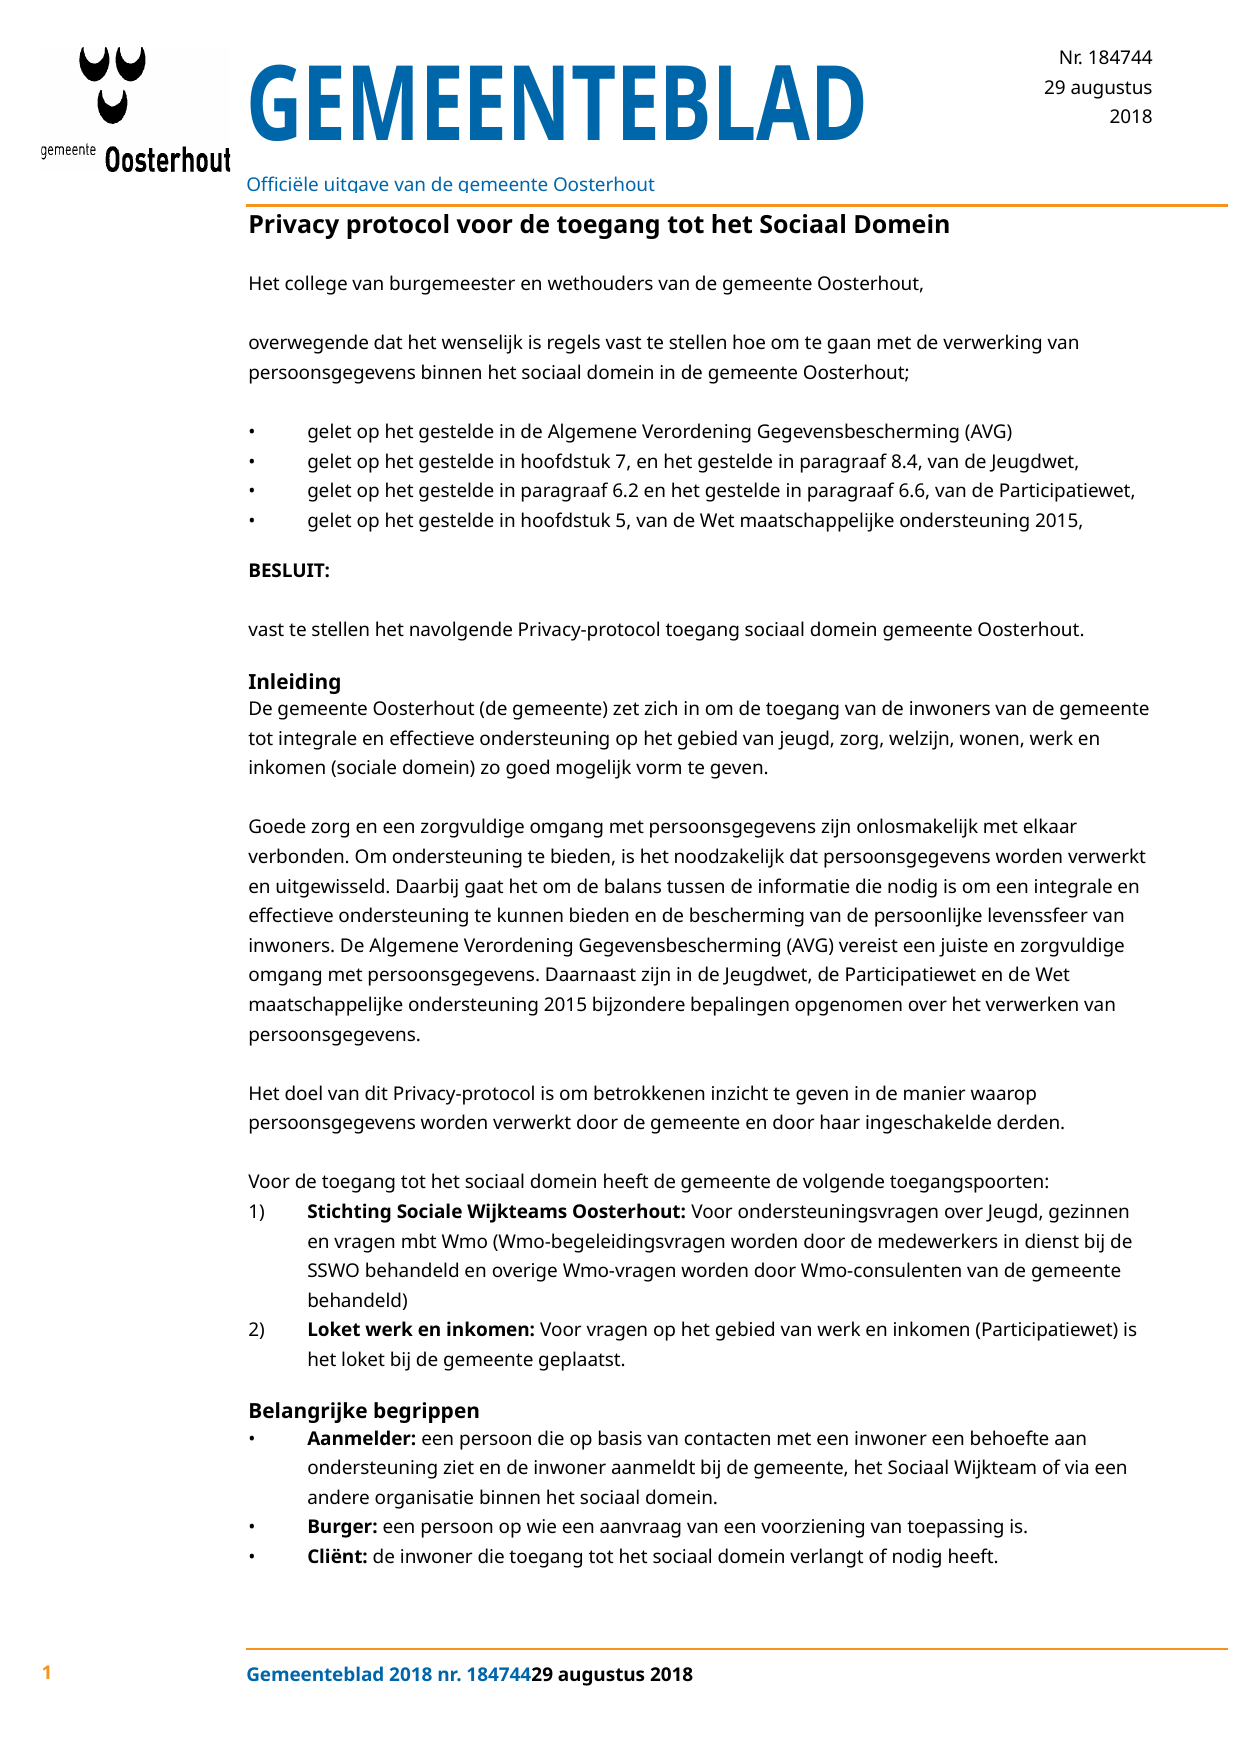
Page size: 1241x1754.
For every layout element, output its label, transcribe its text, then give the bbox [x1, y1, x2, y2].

list gelet op het gestelde in de Algemene Verordening Gegevensbescherming (AVG) [248, 418, 1152, 444]
list gelet op het gestelde in hoofdstuk 5, van de Wet maatschappelijke ondersteuning 2015, [248, 507, 1152, 533]
text Voor de toegang tot het sociaal domein heeft de gemeente de volgende toegangspoorten: [248, 1169, 1152, 1194]
text De gemeente Oosterhout (de gemeente) zet zich in om de toegang van de inwoners van de gemeente tot integrale en effectieve ondersteuning op het gebied van jeugd, zorg, welzijn, wonen, werk en inkomen (sociale domein) zo goed mogelijk vorm te geven. [248, 695, 1152, 780]
picture [41, 47, 231, 172]
list gelet op het gestelde in hoofdstuk 7, en het gestelde in paragraaf 8.4, van de Jeugdwet, [248, 448, 1152, 473]
list gelet op het gestelde in paragraaf 6.2 en het gestelde in paragraaf 6.6, van de Participatiewet, [248, 477, 1152, 503]
list Loket werk en inkomen: Voor vragen op het gebied van werk en inkomen (Participatiewet) is het loket bij de gemeente geplaatst. [248, 1317, 1152, 1372]
list Stichting Sociale Wijkteams Oosterhout: Voor ondersteuningsvragen over Jeugd, gezinnen en vragen mbt Wmo (Wmo-begeleidingsvragen worden door de medewerkers in dienst bij de SSWO behandeld en overige Wmo-vragen worden door Wmo-consulenten van de gemeente behandeld) [248, 1198, 1152, 1313]
list Cliënt: de inwoner die toegang tot het sociaal domein verlangt of nodig heeft. [248, 1543, 1152, 1569]
text vast te stellen het navolgende Privacy-protocol toegang sociaal domein gemeente Oosterhout. [248, 616, 1152, 642]
text BESLUIT: [248, 557, 1152, 583]
text Inleiding [248, 667, 1152, 695]
text overwegende dat het wenselijk is regels vast te stellen hoe om te gaan met de verwerking van persoonsgegevens binnen het sociaal domein in de gemeente Oosterhout; [248, 329, 1152, 385]
text Het college van burgemeester en wethouders van de gemeente Oosterhout, [248, 270, 1152, 296]
text Het doel van dit Privacy-protocol is om betrokkenen inzicht te geven in de manier waarop persoonsgegevens worden verwerkt door de gemeente en door haar ingeschakelde derden. [248, 1080, 1152, 1135]
list Aanmelder: een persoon die op basis van contacten met een inwoner een behoefte aan ondersteuning ziet en de inwoner aanmeldt bij de gemeente, het Sociaal Wijkteam of via een andere organisatie binnen het sociaal domein. [248, 1425, 1152, 1510]
text Goede zorg en een zorgvuldige omgang met persoonsgegevens zijn onlosmakelijk met elkaar verbonden. Om ondersteuning te bieden, is het noodzakelijk dat persoonsgegevens worden verwerkt en uitgewisseld. Daarbij gaat het om de balans tussen de informatie die nodig is om een integrale en effectieve ondersteuning te kunnen bieden en de bescherming van de persoonlijke levenssfeer van inwoners. De Algemene Verordening Gegevensbescherming (AVG) vereist een juiste en zorgvuldige omgang met persoonsgegevens. Daarnaast zijn in de Jeugdwet, de Participatiewet en de Wet maatschappelijke ondersteuning 2015 bijzondere bepalingen opgenomen over het verwerken van persoonsgegevens. [248, 814, 1152, 1046]
list Burger: een persoon op wie een aanvraag van een voorziening van toepassing is. [248, 1514, 1152, 1539]
text Privacy protocol voor de toegang tot het Sociaal Domein [248, 207, 1152, 241]
text Belangrijke begrippen [248, 1397, 1152, 1425]
